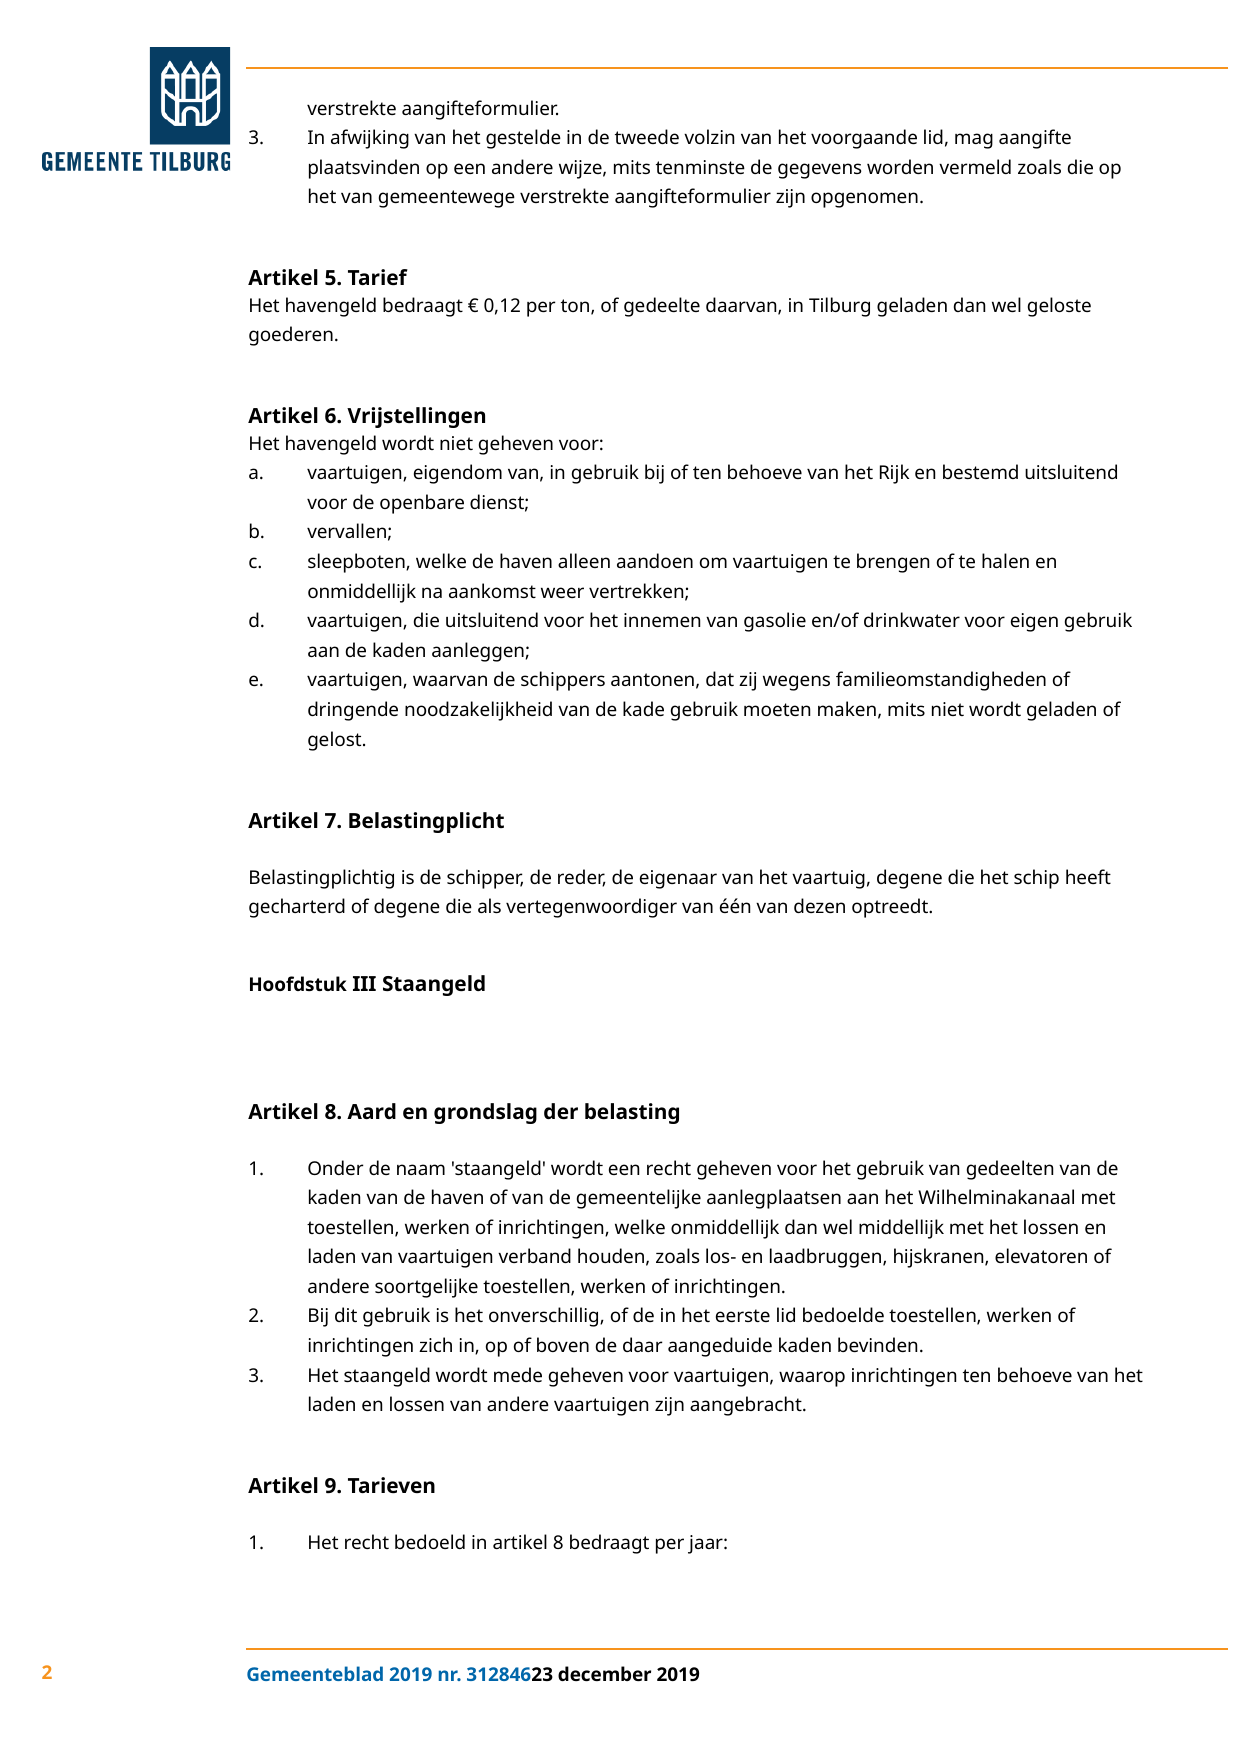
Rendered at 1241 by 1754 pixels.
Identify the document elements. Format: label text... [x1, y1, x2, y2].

text Artikel 7. Belastingplicht [248, 806, 1152, 834]
list vaartuigen, eigendom van, in gebruik bij of ten behoeve van het Rijk en bestemd uitsluitend voor de openbare dienst; [248, 459, 1152, 515]
picture [41, 47, 231, 172]
list Onder de naam 'staangeld' wordt een recht geheven voor het gebruik van gedeelten van de kaden van de haven of van de gemeentelijke aanlegplaatsen aan het Wilhelminakanaal met toestellen, werken of inrichtingen, welke onmiddellijk dan wel middellijk met het lossen en laden van vaartuigen verband houden, zoals los- en laadbruggen, hijskranen, elevatoren of andere soortgelijke toestellen, werken of inrichtingen. [248, 1155, 1152, 1299]
list Het staangeld wordt mede geheven voor vaartuigen, waarop inrichtingen ten behoeve van het laden en lossen van andere vaartuigen zijn aangebracht. [248, 1362, 1152, 1417]
list In afwijking van het gestelde in de tweede volzin van het voorgaande lid, mag aangifte plaatsvinden op een andere wijze, mits tenminste de gegevens worden vermeld zoals die op het van gemeentewege verstrekte aangifteformulier zijn opgenomen. [248, 124, 1152, 209]
list sleepboten, welke de haven alleen aandoen om vaartuigen te brengen of te halen en onmiddellijk na aankomst weer vertrekken; [248, 548, 1152, 604]
text Artikel 8. Aard en grondslag der belasting [248, 1097, 1152, 1125]
list vervallen; [248, 519, 1152, 544]
list vaartuigen, die uitsluitend voor het innemen van gasolie en/of drinkwater voor eigen gebruik aan de kaden aanleggen; [248, 607, 1152, 663]
list Bij dit gebruik is het onverschillig, of de in het eerste lid bedoelde toestellen, werken of inrichtingen zich in, op of boven de daar aangeduide kaden bevinden. [248, 1303, 1152, 1358]
text Belastingplichtig is de schipper, de reder, de eigenaar van het vaartuig, degene die het schip heeft gecharterd of degene die als vertegenwoordiger van één van dezen optreedt. [248, 864, 1152, 919]
list vaartuigen, waarvan de schippers aantonen, dat zij wegens familieomstandigheden of dringende noodzakelijkheid van de kade gebruik moeten maken, mits niet wordt geladen of gelost. [248, 667, 1152, 752]
list Het recht bedoeld in artikel 8 bedraagt per jaar: [248, 1529, 1152, 1555]
text Hoofdstuk III Staangeld [248, 969, 1152, 997]
list verstrekte aangifteformulier. [248, 95, 1152, 121]
text Artikel 6. Vrijstellingen [248, 402, 1152, 430]
text Het havengeld wordt niet geheven voor: [248, 430, 1152, 456]
text Artikel 5. Tarief [248, 263, 1152, 292]
text Artikel 9. Tarieven [248, 1471, 1152, 1500]
text Het havengeld bedraagt € 0,12 per ton, of gedeelte daarvan, in Tilburg geladen dan wel geloste goederen. [248, 292, 1152, 347]
